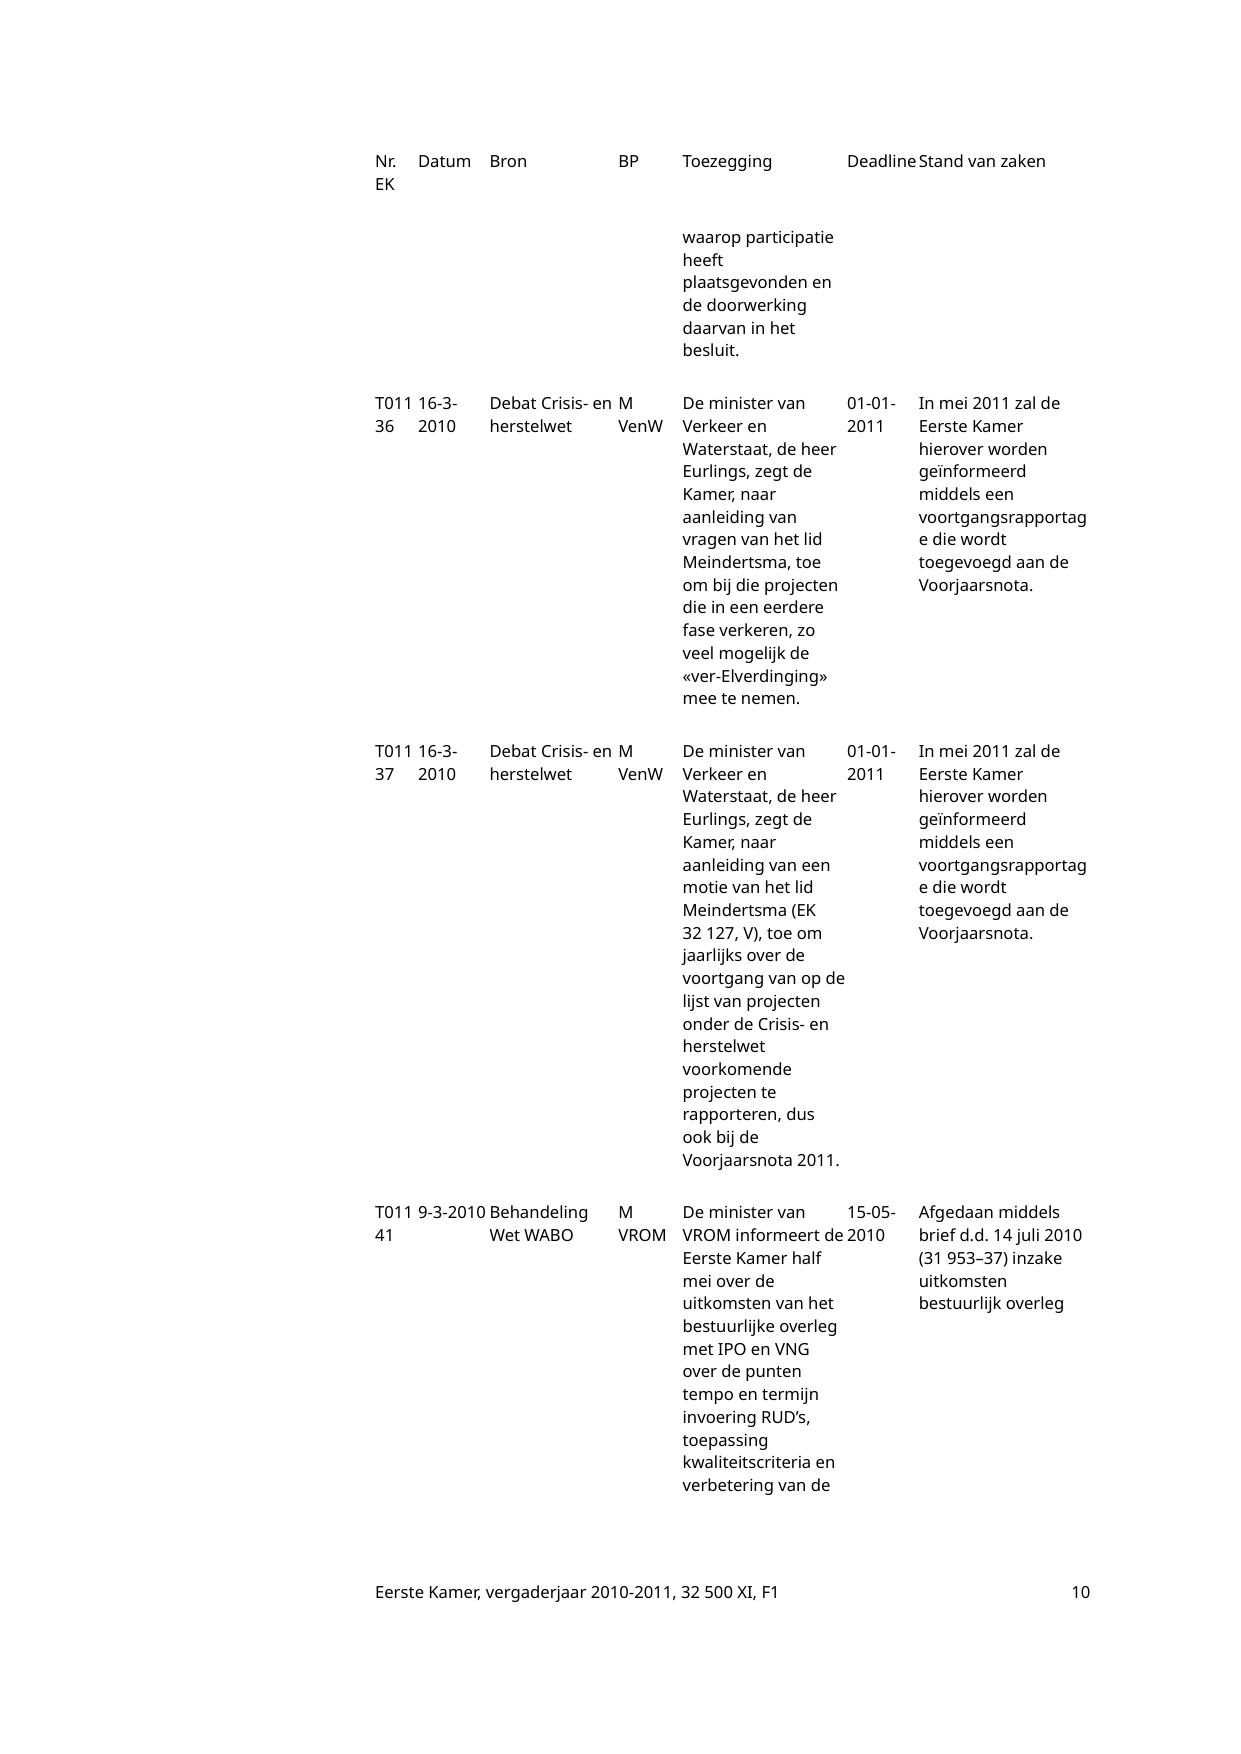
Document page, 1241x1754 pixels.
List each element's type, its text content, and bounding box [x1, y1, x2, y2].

table_cell Behandeling Wet WABO [489, 1201, 618, 1496]
table_cell Debat Crisis- en herstelwet [489, 740, 618, 1201]
table_cell waarop participatie heeft plaatsgevonden en de doorwerking daarvan in het besluit. [683, 225, 847, 392]
table_header Stand van zaken [919, 150, 1090, 225]
table_cell Debat Crisis- en herstelwet [489, 392, 618, 739]
table_cell [847, 225, 918, 392]
table_cell M VenW [618, 392, 682, 739]
table_cell De minister van Verkeer en Waterstaat, de heer Eurlings, zegt de Kamer, naar aanleiding van een motie van het lid Meindertsma (EK 32 127, V), toe om jaarlijks over de voortgang van op de lijst van projecten onder de Crisis- en herstelwet voorkomende projecten te rapporteren, dus ook bij de Voorjaarsnota 2011. [683, 740, 847, 1201]
table_cell 16-3-2010 [418, 740, 489, 1201]
table_cell T01137 [375, 740, 418, 1201]
table_header Toezegging [683, 150, 847, 225]
table_cell T01141 [375, 1201, 418, 1496]
table_header Bron [489, 150, 618, 225]
table_header Deadline [847, 150, 918, 225]
table_cell 16-3-2010 [418, 392, 489, 739]
table_cell Afgedaan middels brief d.d. 14 juli 2010 (31 953–37) inzake uitkomsten bestuurlijk overleg [919, 1201, 1090, 1496]
table_cell 15-05-2010 [847, 1201, 918, 1496]
table_cell 9-3-2010 [418, 1201, 489, 1496]
table_cell T01136 [375, 392, 418, 739]
table_cell [418, 225, 489, 392]
table_cell 01-01-2011 [847, 392, 918, 739]
table_cell M VenW [618, 740, 682, 1201]
table_cell De minister van Verkeer en Waterstaat, de heer Eurlings, zegt de Kamer, naar aanleiding van vragen van het lid Meindertsma, toe om bij die projecten die in een eerdere fase verkeren, zo veel mogelijk de «ver-Elverdinging» mee te nemen. [683, 392, 847, 739]
table_header Datum [418, 150, 489, 225]
table_cell [375, 225, 418, 392]
table_cell [618, 225, 682, 392]
table_cell In mei 2011 zal de Eerste Kamer hierover worden geïnformeerd middels een voortgangsrapportage die wordt toegevoegd aan de Voorjaarsnota. [919, 740, 1090, 1201]
table_header Nr. EK [375, 150, 418, 225]
table_cell De minister van VROM informeert de Eerste Kamer half mei over de uitkomsten van het bestuurlijke overleg met IPO en VNG over de punten tempo en termijn invoering RUD’s, toepassing kwaliteitscriteria en verbetering van de [683, 1201, 847, 1496]
table_header BP [618, 150, 682, 225]
table_cell In mei 2011 zal de Eerste Kamer hierover worden geïnformeerd middels een voortgangsrapportage die wordt toegevoegd aan de Voorjaarsnota. [919, 392, 1090, 739]
table_cell [919, 225, 1090, 392]
table_cell [489, 225, 618, 392]
table_cell 01-01-2011 [847, 740, 918, 1201]
table_cell M VROM [618, 1201, 682, 1496]
